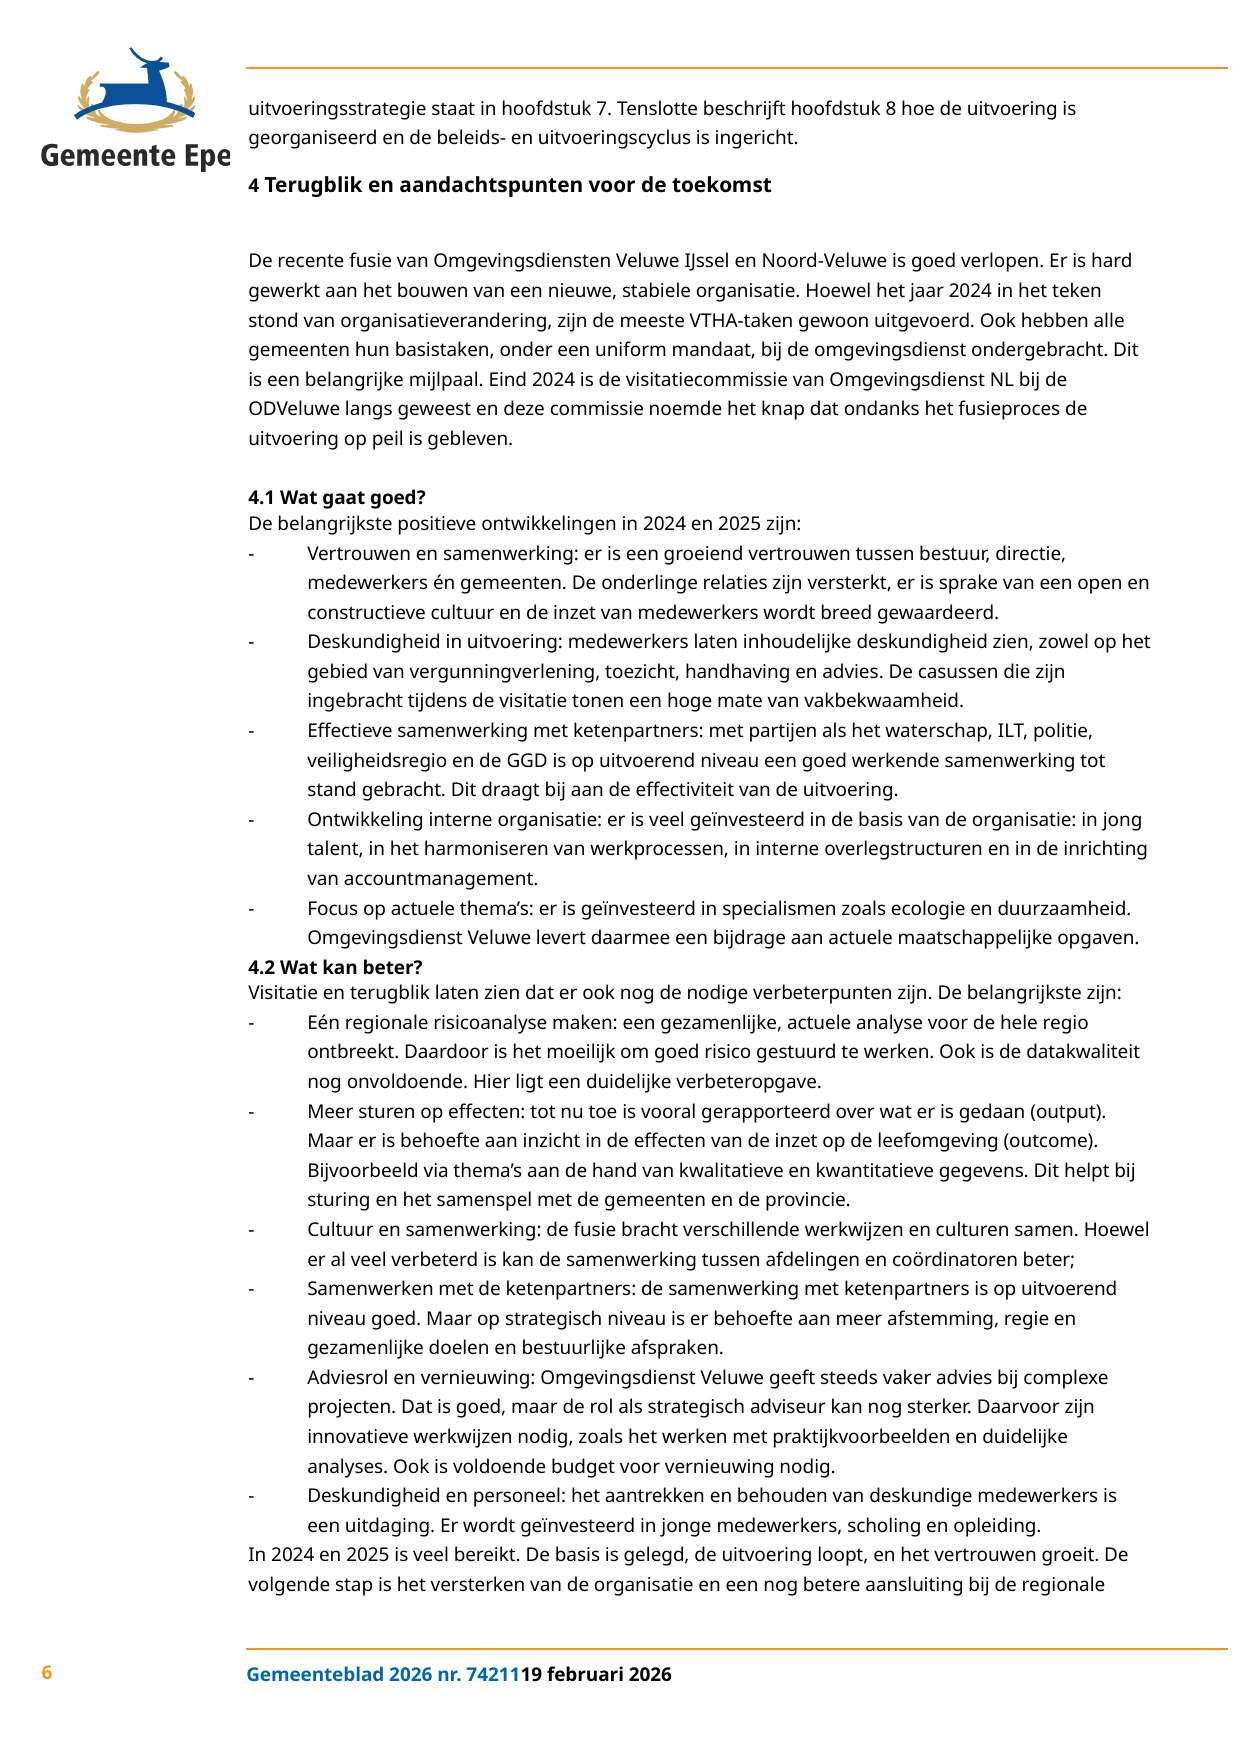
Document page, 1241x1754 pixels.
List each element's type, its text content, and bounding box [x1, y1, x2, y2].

list Deskundigheid en personeel: het aantrekken en behouden van deskundige medewerkers is een uitdaging. Er wordt geïnvesteerd in jonge medewerkers, scholing en opleiding. [248, 1482, 1152, 1538]
list Meer sturen op effecten: tot nu toe is vooral gerapporteerd over wat er is gedaan (output). Maar er is behoefte aan inzicht in de effecten van de inzet op de leefomgeving (outcome). Bijvoorbeeld via thema’s aan de hand van kwalitatieve en kwantitatieve gegevens. Dit helpt bij sturing en het samenspel met de gemeenten en de provincie. [248, 1098, 1152, 1212]
text 4.1 Wat gaat goed? [248, 484, 1152, 510]
list Ontwikkeling interne organisatie: er is veel geïnvesteerd in de basis van de organisatie: in jong talent, in het harmoniseren van werkprocessen, in interne overlegstructuren en in de inrichting van accountmanagement. [248, 806, 1152, 891]
list Adviesrol en vernieuwing: Omgevingsdienst Veluwe geeft steeds vaker advies bij complexe projecten. Dat is goed, maar de rol als strategisch adviseur kan nog sterker. Daarvoor zijn innovatieve werkwijzen nodig, zoals het werken met praktijkvoorbeelden en duidelijke analyses. Ook is voldoende budget voor vernieuwing nodig. [248, 1364, 1152, 1479]
picture [41, 47, 231, 172]
text 4.2 Wat kan beter? [248, 954, 1152, 979]
list Focus op actuele thema’s: er is geïnvesteerd in specialismen zoals ecologie en duurzaamheid. Omgevingsdienst Veluwe levert daarmee een bijdrage aan actuele maatschappelijke opgaven. [248, 895, 1152, 950]
list Eén regionale risicoanalyse maken: een gezamenlijke, actuele analyse voor de hele regio ontbreekt. Daardoor is het moeilijk om goed risico gestuurd te werken. Ook is de datakwaliteit nog onvoldoende. Hier ligt een duidelijke verbeteropgave. [248, 1009, 1152, 1094]
text 4 Terugblik en aandachtspunten voor de toekomst [248, 170, 1152, 198]
text Visitatie en terugblik laten zien dat er ook nog de nodige verbeterpunten zijn. De belangrijkste zijn: [248, 979, 1152, 1005]
text uitvoeringsstrategie staat in hoofdstuk 7. Tenslotte beschrijft hoofdstuk 8 hoe de uitvoering is georganiseerd en de beleids- en uitvoeringscyclus is ingericht. [248, 95, 1152, 150]
text De belangrijkste positieve ontwikkelingen in 2024 en 2025 zijn: [248, 510, 1152, 536]
text De recente fusie van Omgevingsdiensten Veluwe IJssel en Noord-Veluwe is goed verlopen. Er is hard gewerkt aan het bouwen van een nieuwe, stabiele organisatie. Hoewel het jaar 2024 in het teken stond van organisatieverandering, zijn de meeste VTHA-taken gewoon uitgevoerd. Ook hebben alle gemeenten hun basistaken, onder een uniform mandaat, bij de omgevingsdienst ondergebracht. Dit is een belangrijke mijlpaal. Eind 2024 is de visitatiecommissie van Omgevingsdienst NL bij de ODVeluwe langs geweest en deze commissie noemde het knap dat ondanks het fusieproces de uitvoering op peil is gebleven. [248, 248, 1152, 451]
list Samenwerken met de ketenpartners: de samenwerking met ketenpartners is op uitvoerend niveau goed. Maar op strategisch niveau is er behoefte aan meer afstemming, regie en gezamenlijke doelen en bestuurlijke afspraken. [248, 1275, 1152, 1360]
list Vertrouwen en samenwerking: er is een groeiend vertrouwen tussen bestuur, directie, medewerkers én gemeenten. De onderlinge relaties zijn versterkt, er is sprake van een open en constructieve cultuur en de inzet van medewerkers wordt breed gewaardeerd. [248, 540, 1152, 624]
list Deskundigheid in uitvoering: medewerkers laten inhoudelijke deskundigheid zien, zowel op het gebied van vergunningverlening, toezicht, handhaving en advies. De casussen die zijn ingebracht tijdens de visitatie tonen een hoge mate van vakbekwaamheid. [248, 628, 1152, 713]
list Effectieve samenwerking met ketenpartners: met partijen als het waterschap, ILT, politie, veiligheidsregio en de GGD is op uitvoerend niveau een goed werkende samenwerking tot stand gebracht. Dit draagt bij aan de effectiviteit van de uitvoering. [248, 717, 1152, 802]
text In 2024 en 2025 is veel bereikt. De basis is gelegd, de uitvoering loopt, en het vertrouwen groeit. De volgende stap is het versterken van de organisatie en een nog betere aansluiting bij de regionale [248, 1542, 1152, 1597]
list Cultuur en samenwerking: de fusie bracht verschillende werkwijzen en culturen samen. Hoewel er al veel verbeterd is kan de samenwerking tussen afdelingen en coördinatoren beter; [248, 1216, 1152, 1272]
